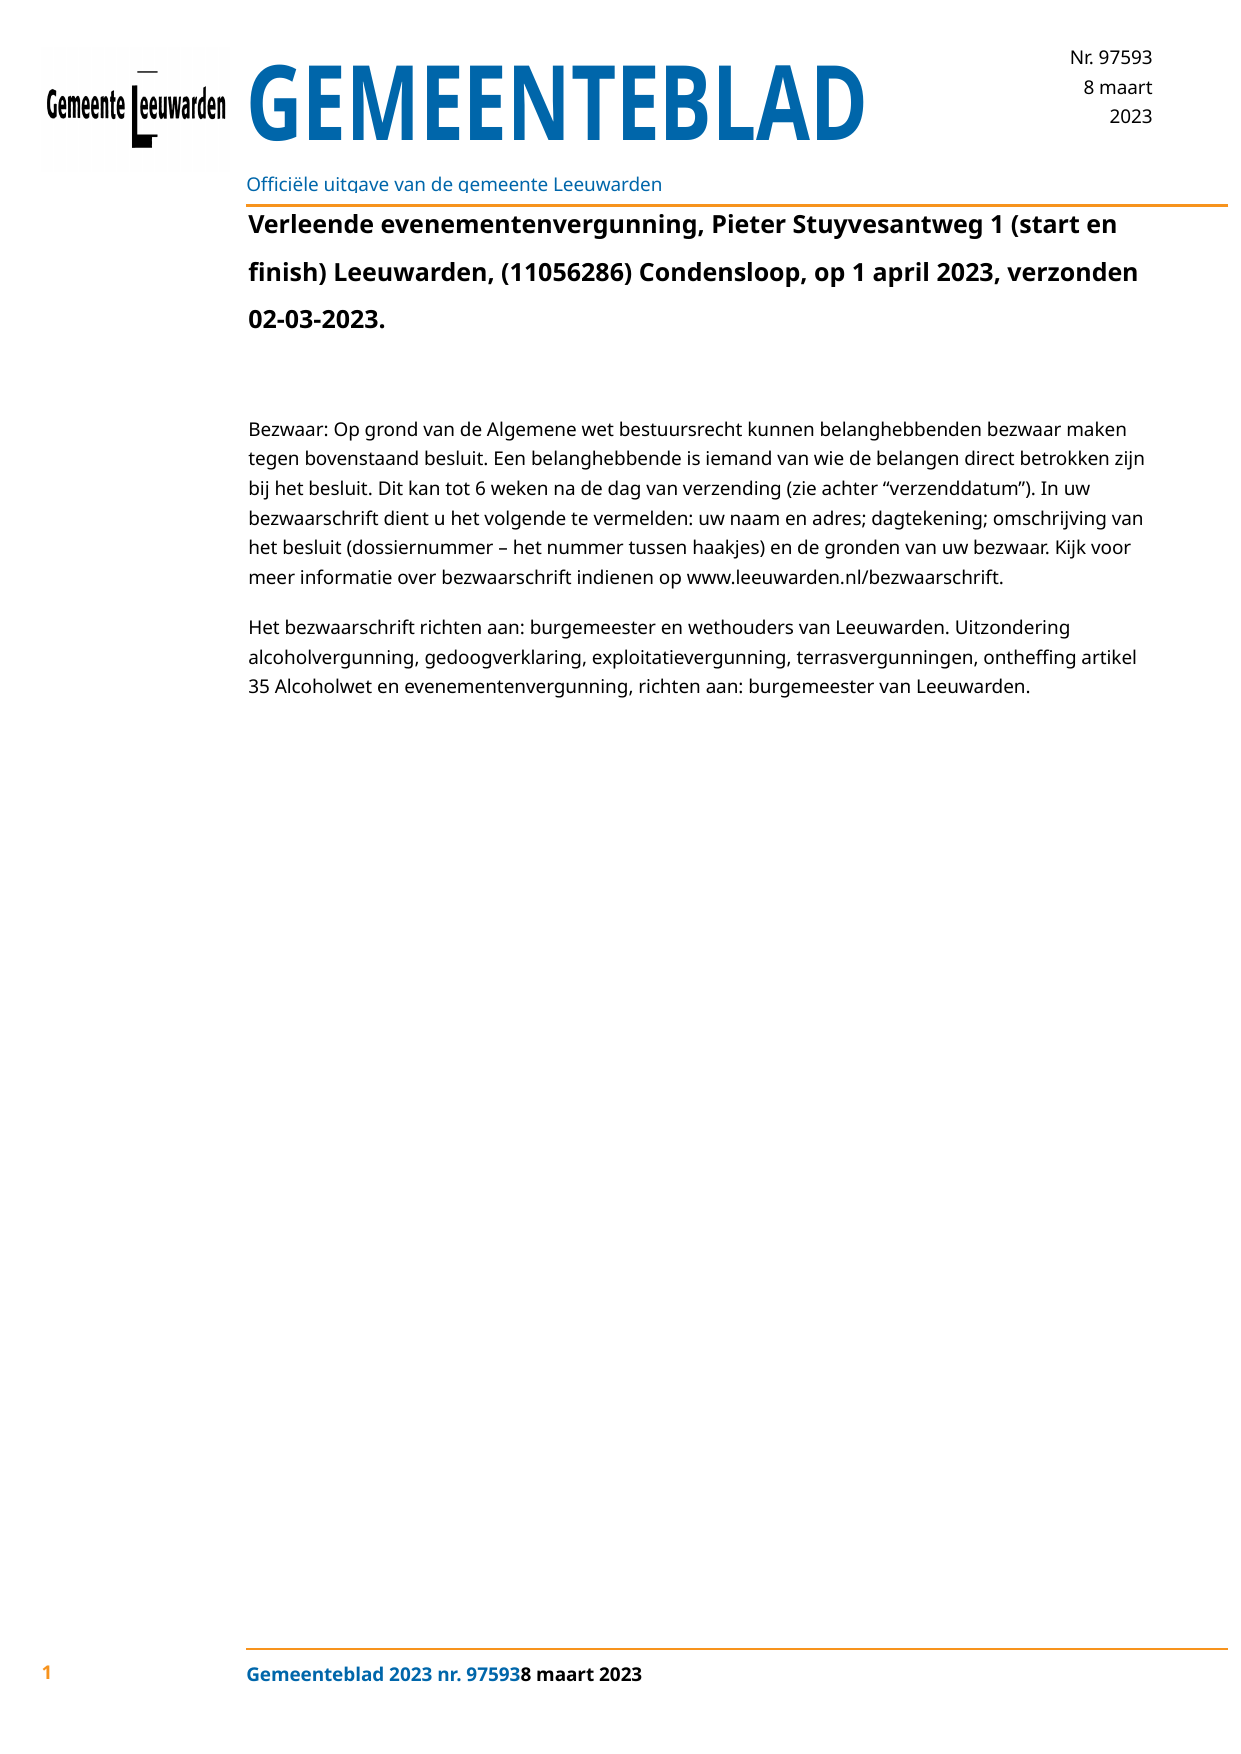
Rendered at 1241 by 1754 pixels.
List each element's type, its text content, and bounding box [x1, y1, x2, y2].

text Het bezwaarschrift richten aan: burgemeester en wethouders van Leeuwarden. Uitzondering alcoholvergunning, gedoogverklaring, exploitatievergunning, terrasvergunningen, ontheffing artikel 35 Alcoholwet en evenementenvergunning, richten aan: burgemeester van Leeuwarden. [248, 614, 1152, 699]
text Verleende evenementenvergunning, Pieter Stuyvesantweg 1 (start en finish) Leeuwarden, (11056286) Condensloop, op 1 april 2023, verzonden 02-03-2023. [248, 207, 1152, 336]
picture [41, 47, 231, 172]
text Bezwaar: Op grond van de Algemene wet bestuursrecht kunnen belanghebbenden bezwaar maken tegen bovenstaand besluit. Een belanghebbende is iemand van wie de belangen direct betrokken zijn bij het besluit. Dit kan tot 6 weken na de dag van verzending (zie achter “verzenddatum”). In uw bezwaarschrift dient u het volgende te vermelden: uw naam en adres; dagtekening; omschrijving van het besluit (dossiernummer – het nummer tussen haakjes) en de gronden van uw bezwaar. Kijk voor meer informatie over bezwaarschrift indienen op www.leeuwarden.nl/bezwaarschrift. [248, 416, 1152, 589]
